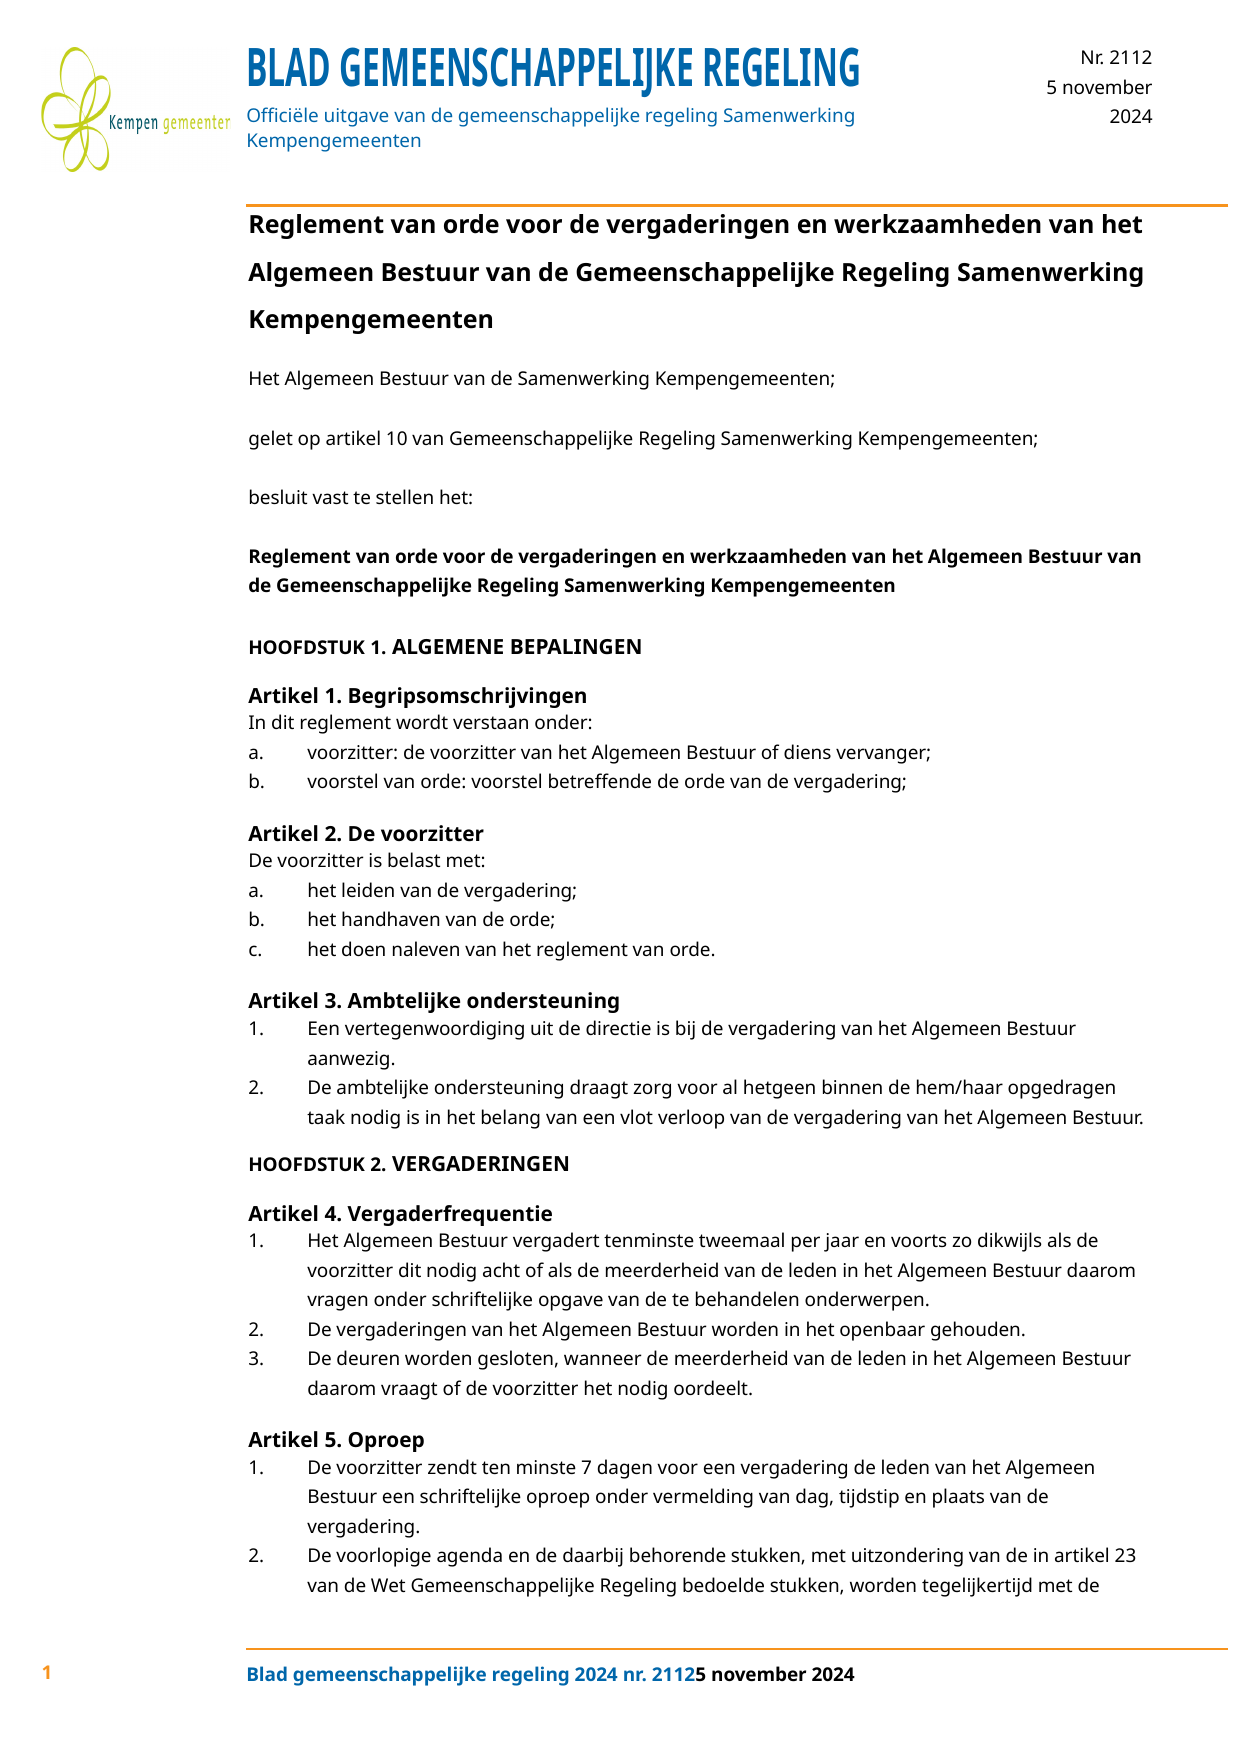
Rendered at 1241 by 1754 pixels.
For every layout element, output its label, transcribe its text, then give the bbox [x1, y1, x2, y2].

text Artikel 4. Vergaderfrequentie [248, 1199, 1152, 1227]
list het doen naleven van het reglement van orde. [248, 936, 1152, 962]
list het leiden van de vergadering; [248, 877, 1152, 903]
list voorzitter: de voorzitter van het Algemeen Bestuur of diens vervanger; [248, 739, 1152, 765]
text Artikel 2. De voorzitter [248, 819, 1152, 847]
text Reglement van orde voor de vergaderingen en werkzaamheden van het Algemeen Bestuur van de Gemeenschappelijke Regeling Samenwerking Kempengemeenten [248, 207, 1152, 336]
text In dit reglement wordt verstaan onder: [248, 709, 1152, 735]
list Een vertegenwoordiging uit de directie is bij de vergadering van het Algemeen Bestuur aanwezig. [248, 1015, 1152, 1070]
text Artikel 5. Oproep [248, 1426, 1152, 1454]
text besluit vast te stellen het: [248, 484, 1152, 509]
list De ambtelijke ondersteuning draagt zorg voor al hetgeen binnen de hem/haar opgedragen taak nodig is in het belang van een vlot verloop van de vergadering van het Algemeen Bestuur. [248, 1074, 1152, 1129]
text Reglement van orde voor de vergaderingen en werkzaamheden van het Algemeen Bestuur van de Gemeenschappelijke Regeling Samenwerking Kempengemeenten [248, 543, 1152, 598]
list De voorlopige agenda en de daarbij behorende stukken, met uitzondering van de in artikel 23 van de Wet Gemeenschappelijke Regeling bedoelde stukken, worden tegelijkertijd met de [248, 1543, 1152, 1598]
list het handhaven van de orde; [248, 907, 1152, 932]
list voorstel van orde: voorstel betreffende de orde van de vergadering; [248, 769, 1152, 794]
list Het Algemeen Bestuur vergadert tenminste tweemaal per jaar en voorts zo dikwijls als de voorzitter dit nodig acht of als de meerderheid van de leden in het Algemeen Bestuur daarom vragen onder schriftelijke opgave van de te behandelen onderwerpen. [248, 1227, 1152, 1312]
picture [41, 47, 231, 172]
list De deuren worden gesloten, wanneer de meerderheid van de leden in het Algemeen Bestuur daarom vraagt of de voorzitter het nodig oordeelt. [248, 1346, 1152, 1401]
text gelet op artikel 10 van Gemeenschappelijke Regeling Samenwerking Kempengemeenten; [248, 425, 1152, 450]
list De vergaderingen van het Algemeen Bestuur worden in het openbaar gehouden. [248, 1316, 1152, 1342]
text Artikel 1. Begripsomschrijvingen [248, 681, 1152, 709]
text Het Algemeen Bestuur van de Samenwerking Kempengemeenten; [248, 366, 1152, 391]
text HOOFDSTUK 2. VERGADERINGEN [248, 1149, 1152, 1178]
text Artikel 3. Ambtelijke ondersteuning [248, 987, 1152, 1015]
text HOOFDSTUK 1. ALGEMENE BEPALINGEN [248, 632, 1152, 660]
text De voorzitter is belast met: [248, 847, 1152, 873]
list De voorzitter zendt ten minste 7 dagen voor een vergadering de leden van het Algemeen Bestuur een schriftelijke oproep onder vermelding van dag, tijdstip en plaats van de vergadering. [248, 1454, 1152, 1539]
